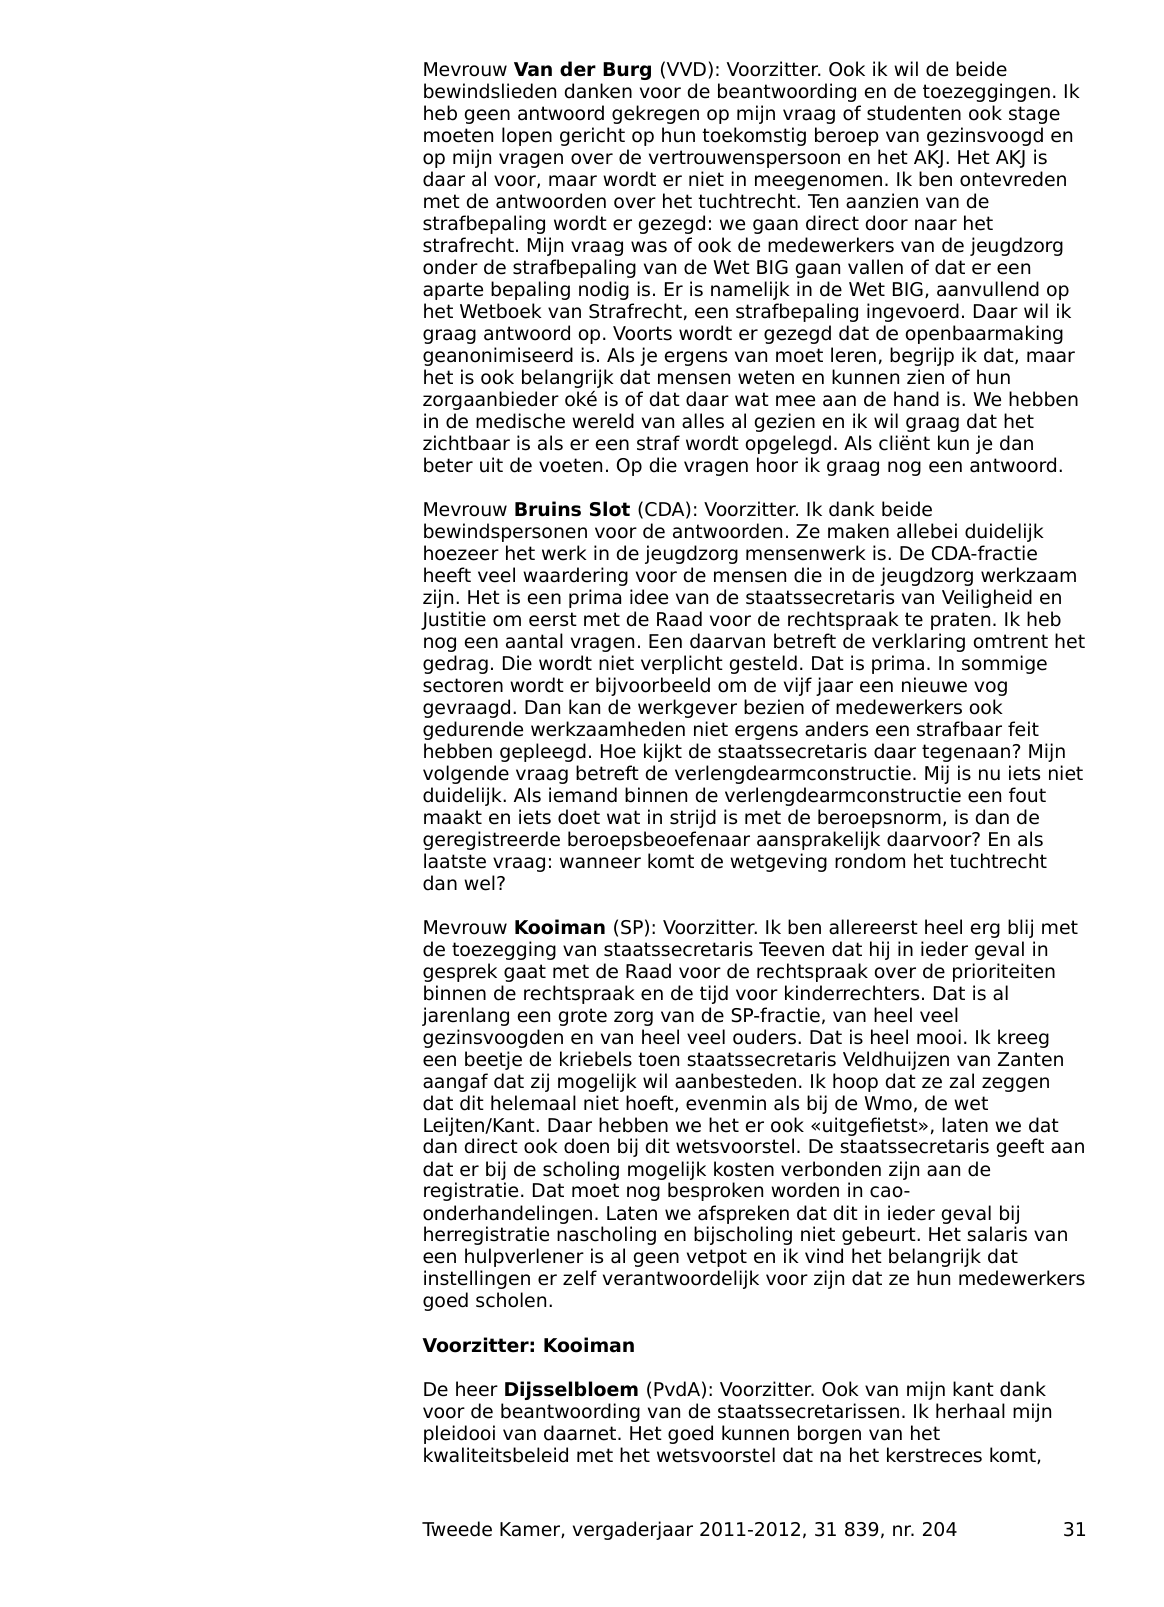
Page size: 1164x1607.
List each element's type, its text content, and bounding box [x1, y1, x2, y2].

text Mevrouw Kooiman (SP): Voorzitter. Ik ben allereerst heel erg blij met de toezegging van staatssecretaris Teeven dat hij in ieder geval in gesprek gaat met de Raad voor de rechtspraak over de prioriteiten binnen de rechtspraak en de tijd voor kinderrechters. Dat is al jarenlang een grote zorg van de SP-fractie, van heel veel gezinsvoogden en van heel veel ouders. Dat is heel mooi. Ik kreeg een beetje de kriebels toen staatssecretaris Veldhuijzen van Zanten aangaf dat zij mogelijk wil aanbesteden. Ik hoop dat ze zal zeggen dat dit helemaal niet hoeft, evenmin als bij de Wmo, de wet Leijten/Kant. Daar hebben we het er ook «uitgefietst», laten we dat dan direct ook doen bij dit wetsvoorstel. De staatssecretaris geeft aan dat er bij de scholing mogelijk kosten verbonden zijn aan de registratie. Dat moet nog besproken worden in cao-onderhandelingen. Laten we afspreken dat dit in ieder geval bij herregistratie nascholing en bijscholing niet gebeurt. Het salaris van een hulpverlener is al geen vetpot en ik vind het belangrijk dat instellingen er zelf verantwoordelijk voor zijn dat ze hun medewerkers goed scholen. [422, 917, 1087, 1312]
subtitle Voorzitter: Kooiman [422, 1334, 1087, 1356]
text Mevrouw Van der Burg (VVD): Voorzitter. Ook ik wil de beide bewindslieden danken voor de beantwoording en de toezeggingen. Ik heb geen antwoord gekregen op mijn vraag of studenten ook stage moeten lopen gericht op hun toekomstig beroep van gezinsvoogd en op mijn vragen over de vertrouwenspersoon en het AKJ. Het AKJ is daar al voor, maar wordt er niet in meegenomen. Ik ben ontevreden met de antwoorden over het tuchtrecht. Ten aanzien van de strafbepaling wordt er gezegd: we gaan direct door naar het strafrecht. Mijn vraag was of ook de medewerkers van de jeugdzorg onder de strafbepaling van de Wet BIG gaan vallen of dat er een aparte bepaling nodig is. Er is namelijk in de Wet BIG, aanvullend op het Wetboek van Strafrecht, een strafbepaling ingevoerd. Daar wil ik graag antwoord op. Voorts wordt er gezegd dat de openbaarmaking geanonimiseerd is. Als je ergens van moet leren, begrijp ik dat, maar het is ook belangrijk dat mensen weten en kunnen zien of hun zorgaanbieder oké is of dat daar wat mee aan de hand is. We hebben in de medische wereld van alles al gezien en ik wil graag dat het zichtbaar is als er een straf wordt opgelegd. Als cliënt kun je dan beter uit de voeten. Op die vragen hoor ik graag nog een antwoord. [422, 59, 1087, 477]
text Mevrouw Bruins Slot (CDA): Voorzitter. Ik dank beide bewindspersonen voor de antwoorden. Ze maken allebei duidelijk hoezeer het werk in de jeugdzorg mensenwerk is. De CDA-fractie heeft veel waardering voor de mensen die in de jeugdzorg werkzaam zijn. Het is een prima idee van de staatssecretaris van Veiligheid en Justitie om eerst met de Raad voor de rechtspraak te praten. Ik heb nog een aantal vragen. Een daarvan betreft de verklaring omtrent het gedrag. Die wordt niet verplicht gesteld. Dat is prima. In sommige sectoren wordt er bijvoorbeeld om de vijf jaar een nieuwe vog gevraagd. Dan kan de werkgever bezien of medewerkers ook gedurende werkzaamheden niet ergens anders een strafbaar feit hebben gepleegd. Hoe kijkt de staatssecretaris daar tegenaan? Mijn volgende vraag betreft de verlengdearmconstructie. Mij is nu iets niet duidelijk. Als iemand binnen de verlengdearmconstructie een fout maakt en iets doet wat in strijd is met de beroepsnorm, is dan de geregistreerde beroepsbeoefenaar aansprakelijk daarvoor? En als laatste vraag: wanneer komt de wetgeving rondom het tuchtrecht dan wel? [422, 499, 1087, 894]
text De heer Dijsselbloem (PvdA): Voorzitter. Ook van mijn kant dank voor de beantwoording van de staatssecretarissen. Ik herhaal mijn pleidooi van daarnet. Het goed kunnen borgen van het kwaliteitsbeleid met het wetsvoorstel dat na het kerstreces komt, [422, 1379, 1087, 1467]
